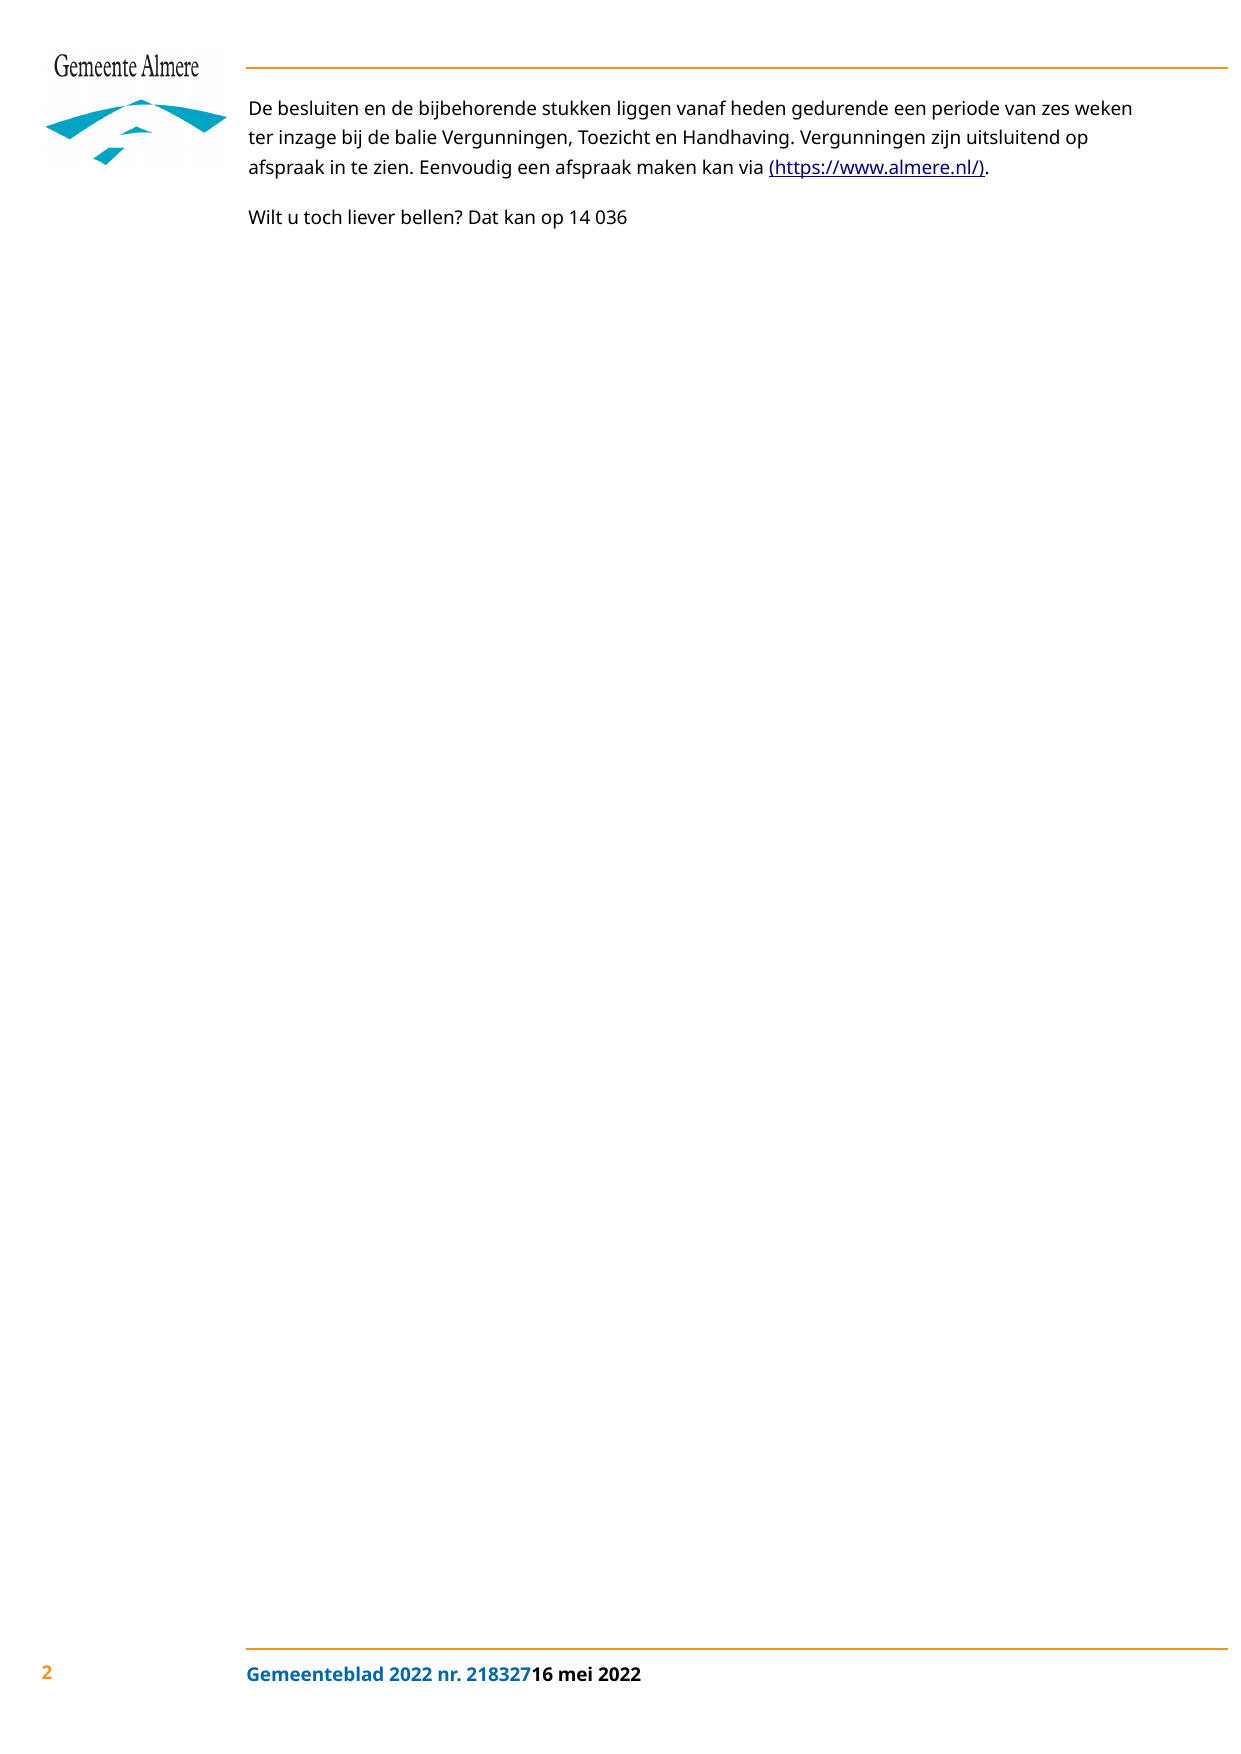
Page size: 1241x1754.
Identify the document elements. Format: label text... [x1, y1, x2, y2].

picture [41, 47, 231, 172]
text De besluiten en de bijbehorende stukken liggen vanaf heden gedurende een periode van zes weken ter inzage bij de balie Vergunningen, Toezicht en Handhaving. Vergunningen zijn uitsluitend op afspraak in te zien. Eenvoudig een afspraak maken kan via (https://www.almere.nl/). [248, 95, 1152, 180]
text Wilt u toch liever bellen? Dat kan op 14 036 [248, 204, 1152, 230]
